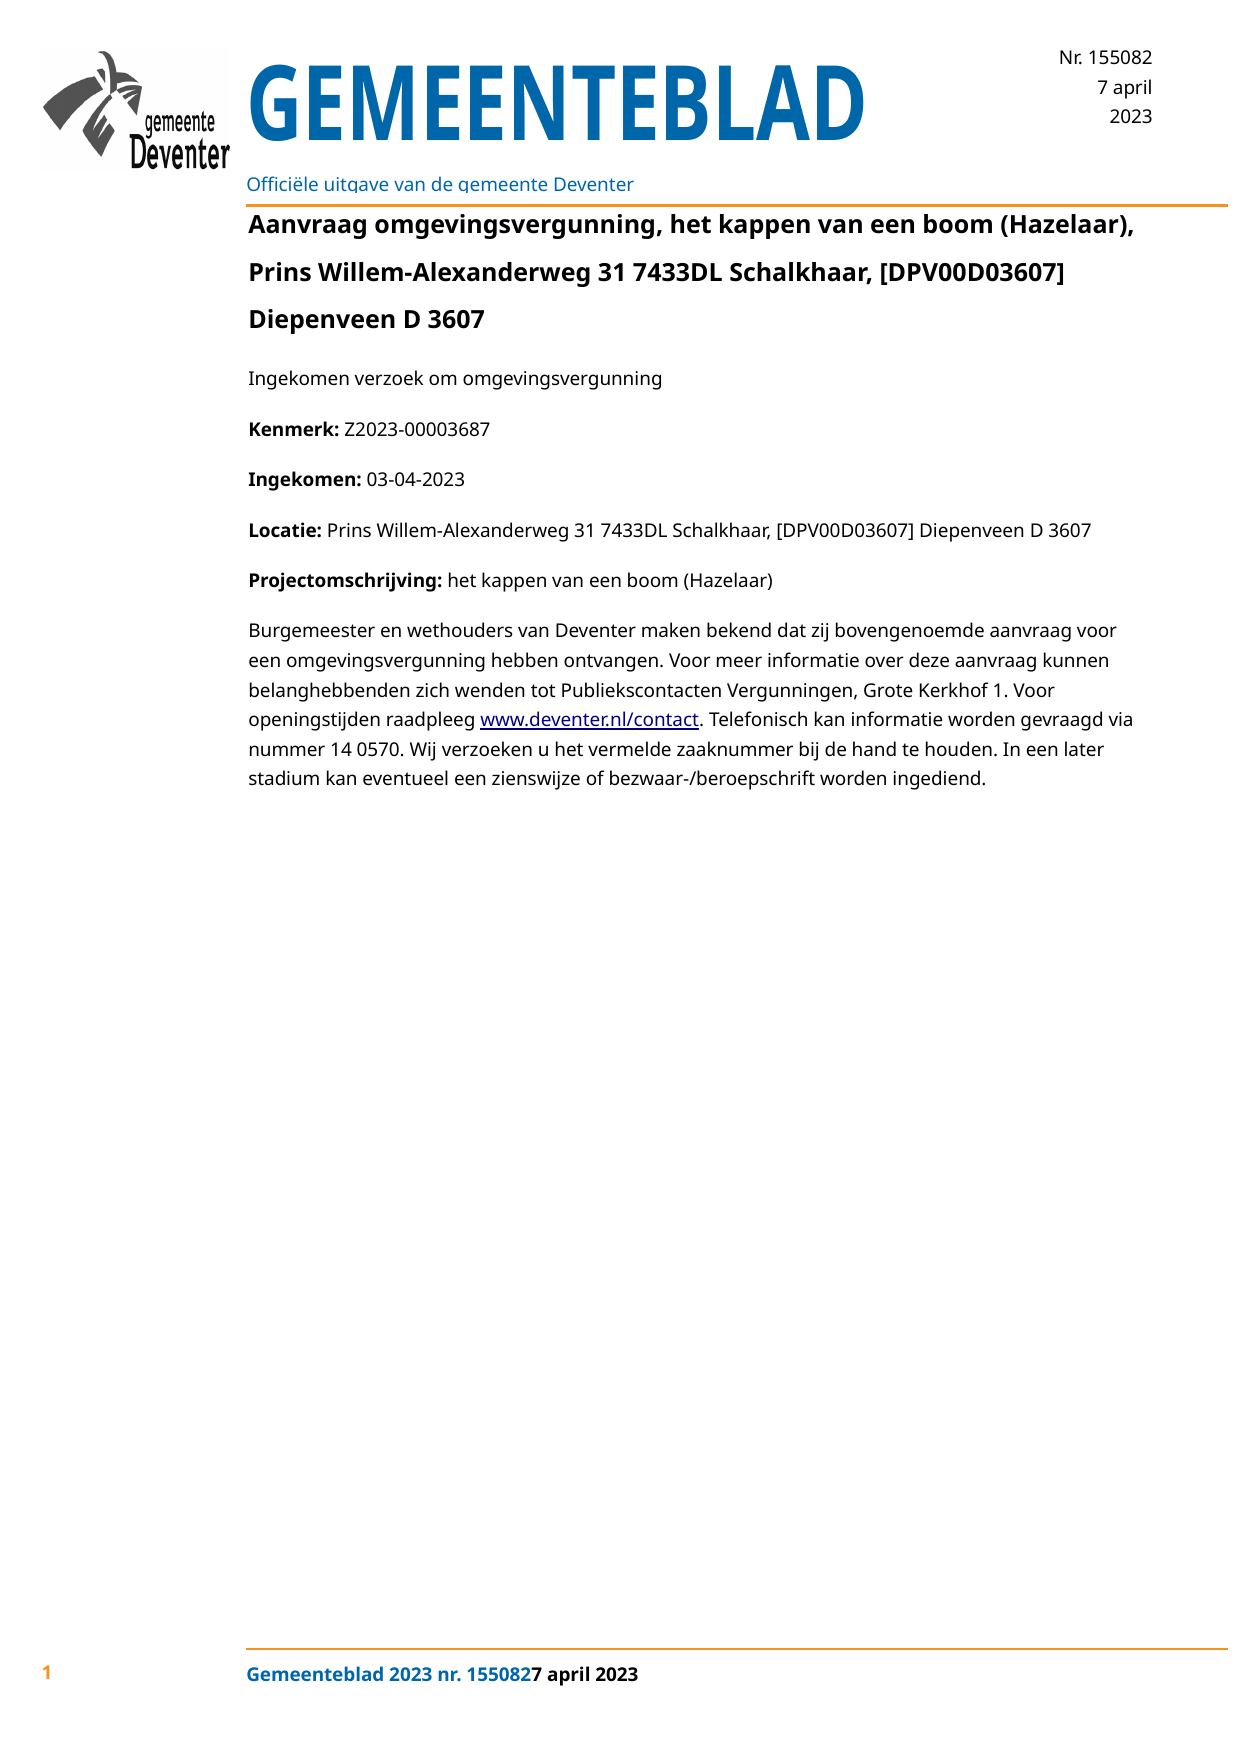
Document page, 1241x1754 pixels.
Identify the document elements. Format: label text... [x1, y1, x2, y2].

text Aanvraag omgevingsvergunning, het kappen van een boom (Hazelaar), Prins Willem-Alexanderweg 31 7433DL Schalkhaar, [DPV00D03607] Diepenveen D 3607 [248, 207, 1152, 336]
text Projectomschrijving: het kappen van een boom (Hazelaar) [248, 567, 1152, 593]
text Locatie: Prins Willem-Alexanderweg 31 7433DL Schalkhaar, [DPV00D03607] Diepenveen D 3607 [248, 517, 1152, 542]
text Kenmerk: Z2023-00003687 [248, 416, 1152, 442]
text Ingekomen: 03-04-2023 [248, 466, 1152, 492]
picture [41, 47, 231, 172]
text Ingekomen verzoek om omgevingsvergunning [248, 366, 1152, 391]
text Burgemeester en wethouders van Deventer maken bekend dat zij bovengenoemde aanvraag voor een omgevingsvergunning hebben ontvangen. Voor meer informatie over deze aanvraag kunnen belanghebbenden zich wenden tot Publiekscontacten Vergunningen, Grote Kerkhof 1. Voor openingstijden raadpleeg www.deventer.nl/contact. Telefonisch kan informatie worden gevraagd via nummer 14 0570. Wij verzoeken u het vermelde zaaknummer bij de hand te houden. In een later stadium kan eventueel een zienswijze of bezwaar-/beroepschrift worden ingediend. [248, 618, 1152, 791]
